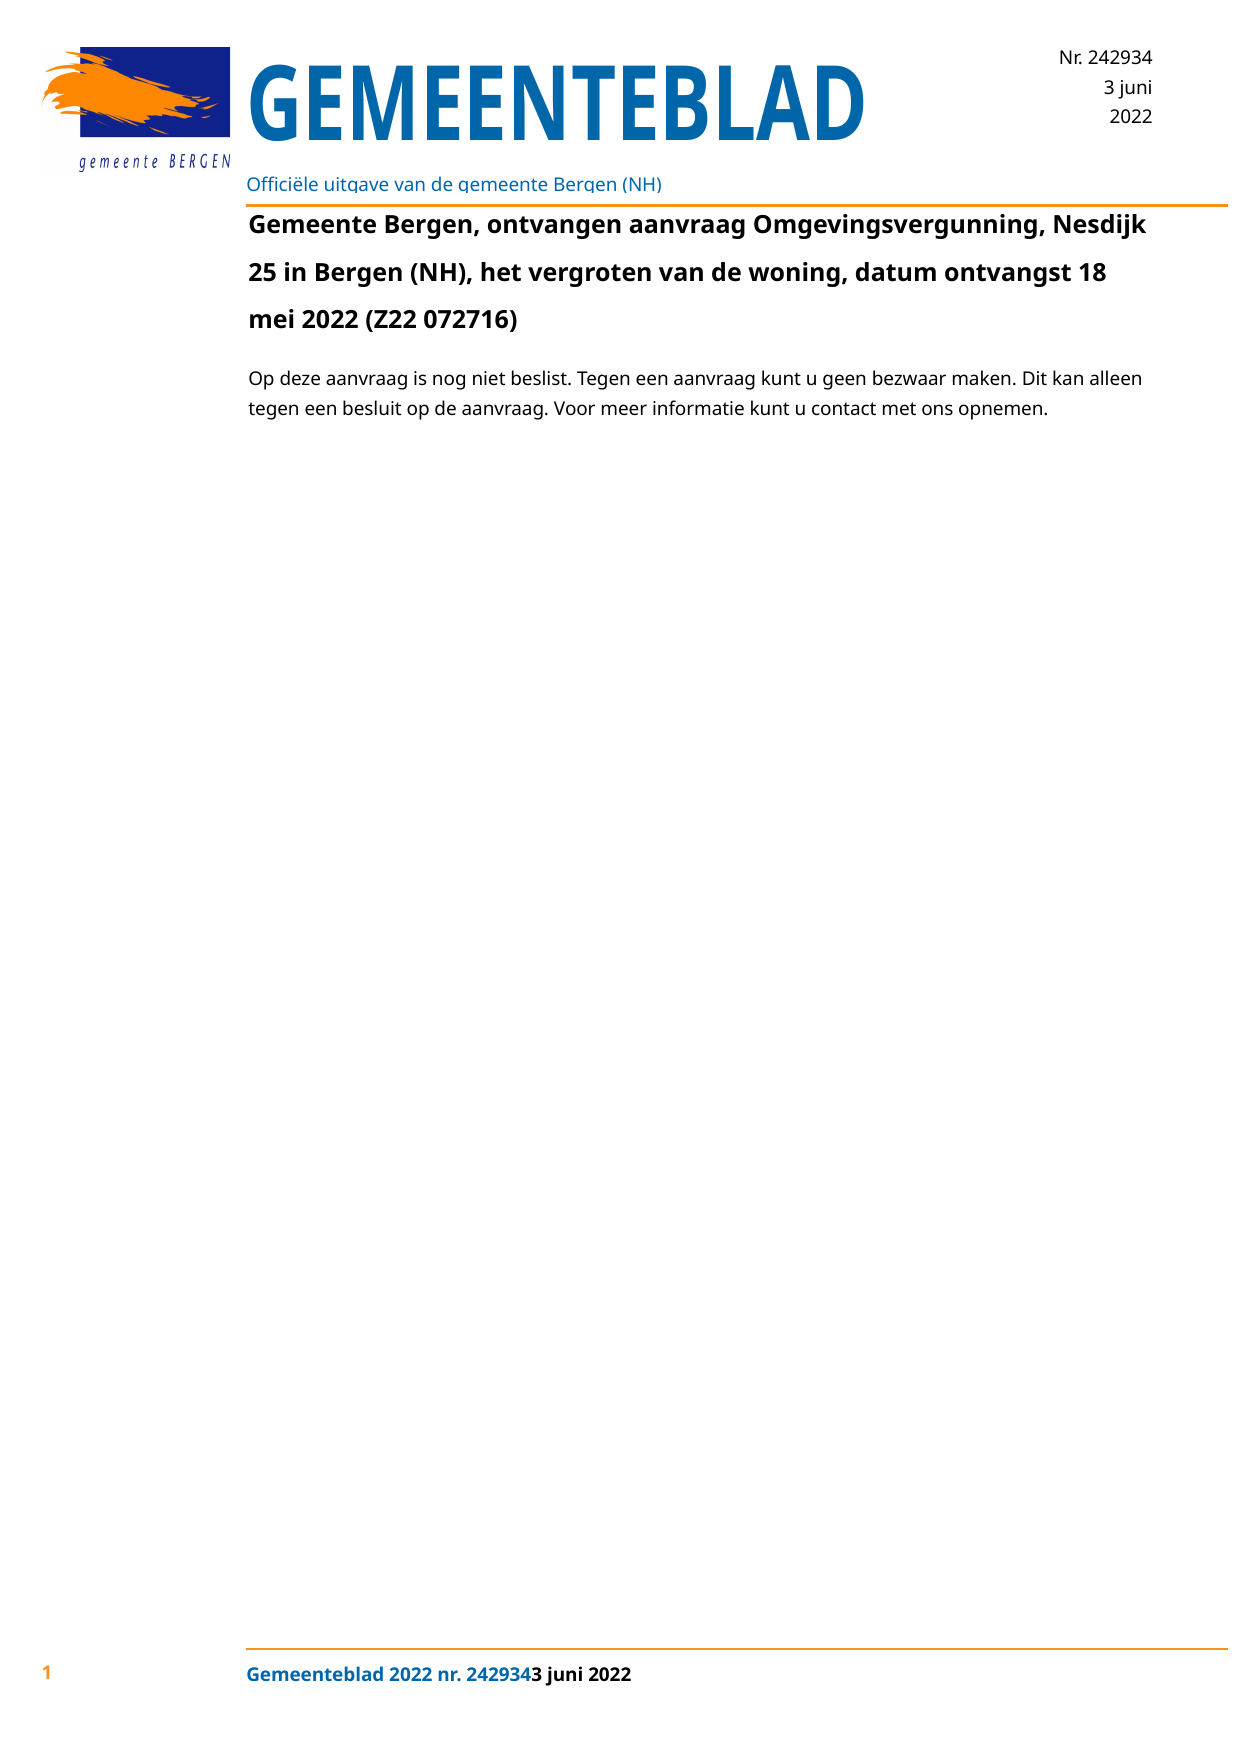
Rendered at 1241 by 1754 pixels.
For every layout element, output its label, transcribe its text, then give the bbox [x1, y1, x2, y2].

text Gemeente Bergen, ontvangen aanvraag Omgevingsvergunning, Nesdijk 25 in Bergen (NH), het vergroten van de woning, datum ontvangst 18 mei 2022 (Z22 072716) [248, 207, 1152, 336]
text Op deze aanvraag is nog niet beslist. Tegen een aanvraag kunt u geen bezwaar maken. Dit kan alleen tegen een besluit op de aanvraag. Voor meer informatie kunt u contact met ons opnemen. [248, 366, 1152, 421]
picture [41, 47, 231, 172]
